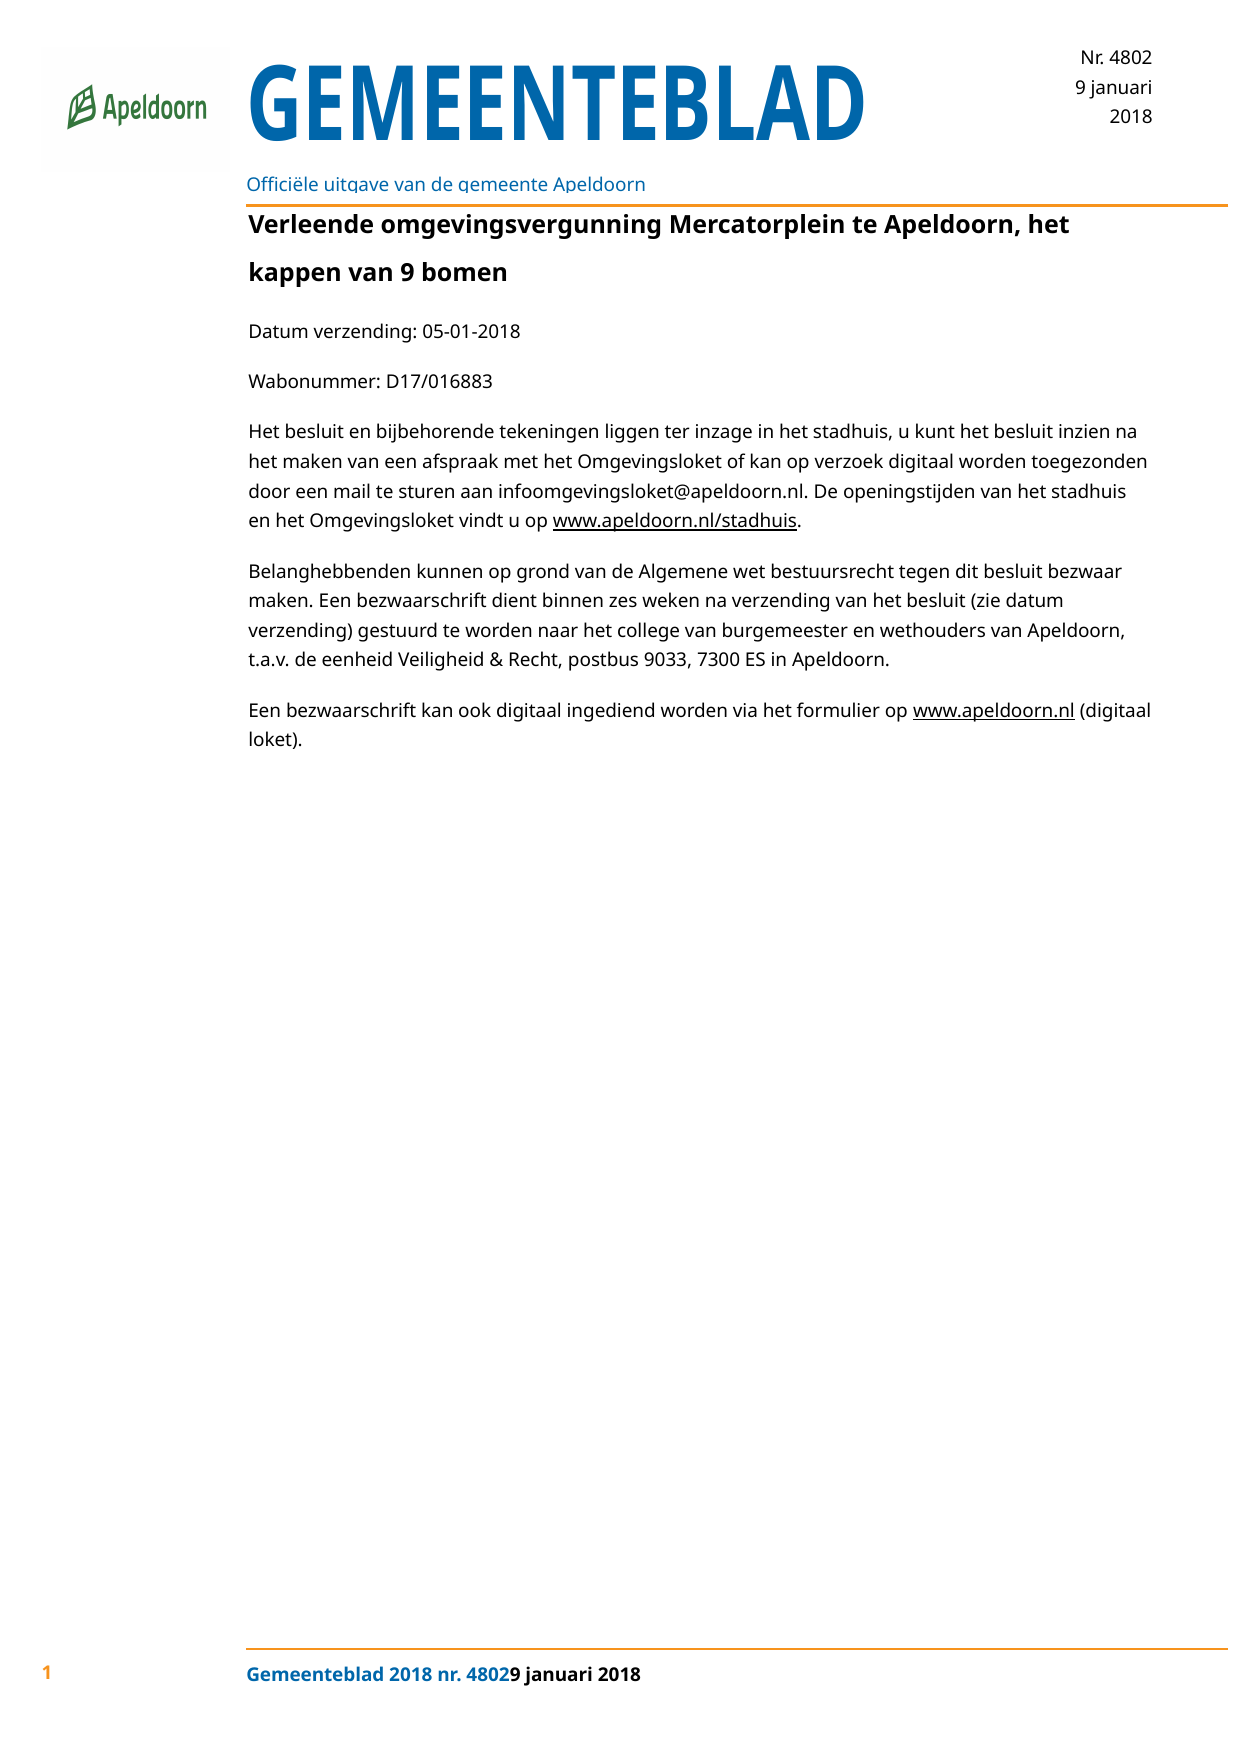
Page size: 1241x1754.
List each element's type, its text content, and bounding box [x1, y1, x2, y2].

text Datum verzending: 05-01-2018 [248, 318, 1152, 344]
text Wabonummer: D17/016883 [248, 368, 1152, 394]
text Het besluit en bijbehorende tekeningen liggen ter inzage in het stadhuis, u kunt het besluit inzien na het maken van een afspraak met het Omgevingsloket of kan op verzoek digitaal worden toegezonden door een mail te sturen aan infoomgevingsloket@apeldoorn.nl. De openingstijden van het stadhuis en het Omgevingsloket vindt u op www.apeldoorn.nl/stadhuis. [248, 419, 1152, 533]
text Een bezwaarschrift kan ook digitaal ingediend worden via het formulier op www.apeldoorn.nl (digitaal loket). [248, 697, 1152, 752]
text Verleende omgevingsvergunning Mercatorplein te Apeldoorn, het kappen van 9 bomen [248, 207, 1152, 288]
picture [41, 47, 231, 172]
text Belanghebbenden kunnen op grond van de Algemene wet bestuursrecht tegen dit besluit bezwaar maken. Een bezwaarschrift dient binnen zes weken na verzending van het besluit (zie datum verzending) gestuurd te worden naar het college van burgemeester en wethouders van Apeldoorn, t.a.v. de eenheid Veiligheid & Recht, postbus 9033, 7300 ES in Apeldoorn. [248, 558, 1152, 672]
